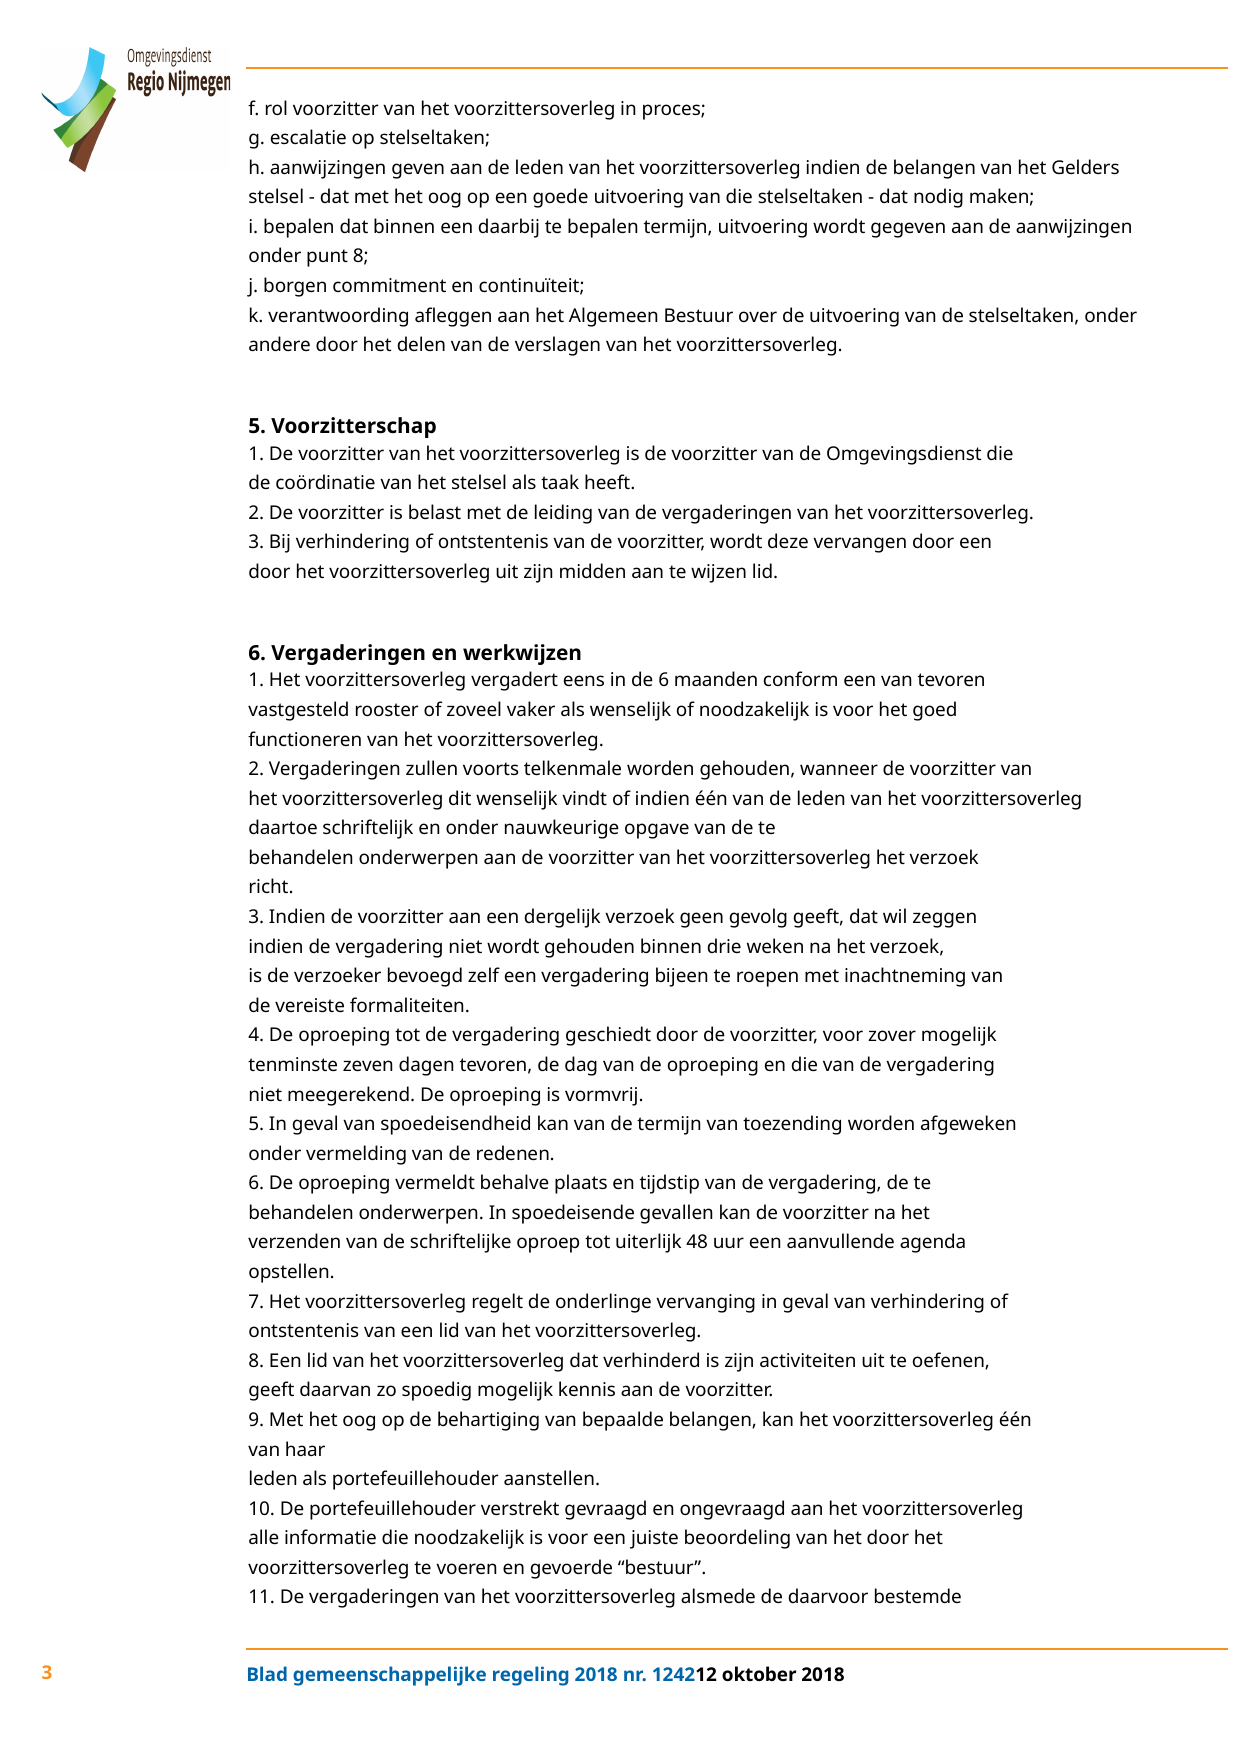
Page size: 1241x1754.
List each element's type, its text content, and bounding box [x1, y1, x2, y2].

text alle informatie die noodzakelijk is voor een juiste beoordeling van het door het [248, 1524, 1152, 1550]
text g. escalatie op stelseltaken; [248, 124, 1152, 150]
text vastgesteld rooster of zoveel vaker als wenselijk of noodzakelijk is voor het goed [248, 696, 1152, 722]
text 5. In geval van spoedeisendheid kan van de termijn van toezending worden afgeweken [248, 1110, 1152, 1136]
text 3. Bij verhindering of ontstentenis van de voorzitter, wordt deze vervangen door een [248, 529, 1152, 554]
text 2. Vergaderingen zullen voorts telkenmale worden gehouden, wanneer de voorzitter van [248, 755, 1152, 781]
text 6. Vergaderingen en werkwijzen [248, 638, 1152, 667]
text het voorzittersoverleg dit wenselijk vindt of indien één van de leden van het voorzittersoverleg daartoe schriftelijk en onder nauwkeurige opgave van de te [248, 785, 1152, 840]
text indien de vergadering niet wordt gehouden binnen drie weken na het verzoek, [248, 933, 1152, 959]
text geeft daarvan zo spoedig mogelijk kennis aan de voorzitter. [248, 1377, 1152, 1402]
text door het voorzittersoverleg uit zijn midden aan te wijzen lid. [248, 558, 1152, 584]
text 7. Het voorzittersoverleg regelt de onderlinge vervanging in geval van verhindering of [248, 1288, 1152, 1314]
text 1. De voorzitter van het voorzittersoverleg is de voorzitter van de Omgevingsdienst die [248, 440, 1152, 466]
text van haar [248, 1436, 1152, 1462]
text behandelen onderwerpen. In spoedeisende gevallen kan de voorzitter na het [248, 1199, 1152, 1225]
text 9. Met het oog op de behartiging van bepaalde belangen, kan het voorzittersoverleg één [248, 1406, 1152, 1432]
text 3. Indien de voorzitter aan een dergelijk verzoek geen gevolg geeft, dat wil zeggen [248, 903, 1152, 929]
text ontstentenis van een lid van het voorzittersoverleg. [248, 1317, 1152, 1343]
picture [41, 47, 231, 172]
text opstellen. [248, 1258, 1152, 1284]
text i. bepalen dat binnen een daarbij te bepalen termijn, uitvoering wordt gegeven aan de aanwijzingen onder punt 8; [248, 213, 1152, 268]
text 10. De portefeuillehouder verstrekt gevraagd en ongevraagd aan het voorzittersoverleg [248, 1495, 1152, 1521]
text f. rol voorzitter van het voorzittersoverleg in proces; [248, 95, 1152, 121]
text tenminste zeven dagen tevoren, de dag van de oproeping en die van de vergadering [248, 1051, 1152, 1077]
text voorzittersoverleg te voeren en gevoerde “bestuur”. [248, 1554, 1152, 1580]
text 4. De oproeping tot de vergadering geschiedt door de voorzitter, voor zover mogelijk [248, 1022, 1152, 1047]
text niet meegerekend. De oproeping is vormvrij. [248, 1081, 1152, 1107]
text 8. Een lid van het voorzittersoverleg dat verhinderd is zijn activiteiten uit te oefenen, [248, 1347, 1152, 1373]
text 11. De vergaderingen van het voorzittersoverleg alsmede de daarvoor bestemde [248, 1584, 1152, 1609]
text k. verantwoording afleggen aan het Algemeen Bestuur over de uitvoering van de stelseltaken, onder andere door het delen van de verslagen van het voorzittersoverleg. [248, 302, 1152, 357]
text 5. Voorzitterschap [248, 411, 1152, 440]
text is de verzoeker bevoegd zelf een vergadering bijeen te roepen met inachtneming van [248, 962, 1152, 988]
text de vereiste formaliteiten. [248, 992, 1152, 1018]
text onder vermelding van de redenen. [248, 1140, 1152, 1166]
text 6. De oproeping vermeldt behalve plaats en tijdstip van de vergadering, de te [248, 1169, 1152, 1195]
text 1. Het voorzittersoverleg vergadert eens in de 6 maanden conform een van tevoren [248, 667, 1152, 692]
text functioneren van het voorzittersoverleg. [248, 726, 1152, 752]
text leden als portefeuillehouder aanstellen. [248, 1465, 1152, 1491]
text h. aanwijzingen geven aan de leden van het voorzittersoverleg indien de belangen van het Gelders stelsel - dat met het oog op een goede uitvoering van die stelseltaken - dat nodig maken; [248, 154, 1152, 209]
text j. borgen commitment en continuïteit; [248, 272, 1152, 298]
text 2. De voorzitter is belast met de leiding van de vergaderingen van het voorzittersoverleg. [248, 499, 1152, 525]
text behandelen onderwerpen aan de voorzitter van het voorzittersoverleg het verzoek [248, 844, 1152, 870]
text de coördinatie van het stelsel als taak heeft. [248, 469, 1152, 495]
text richt. [248, 874, 1152, 899]
text verzenden van de schriftelijke oproep tot uiterlijk 48 uur een aanvullende agenda [248, 1229, 1152, 1254]
